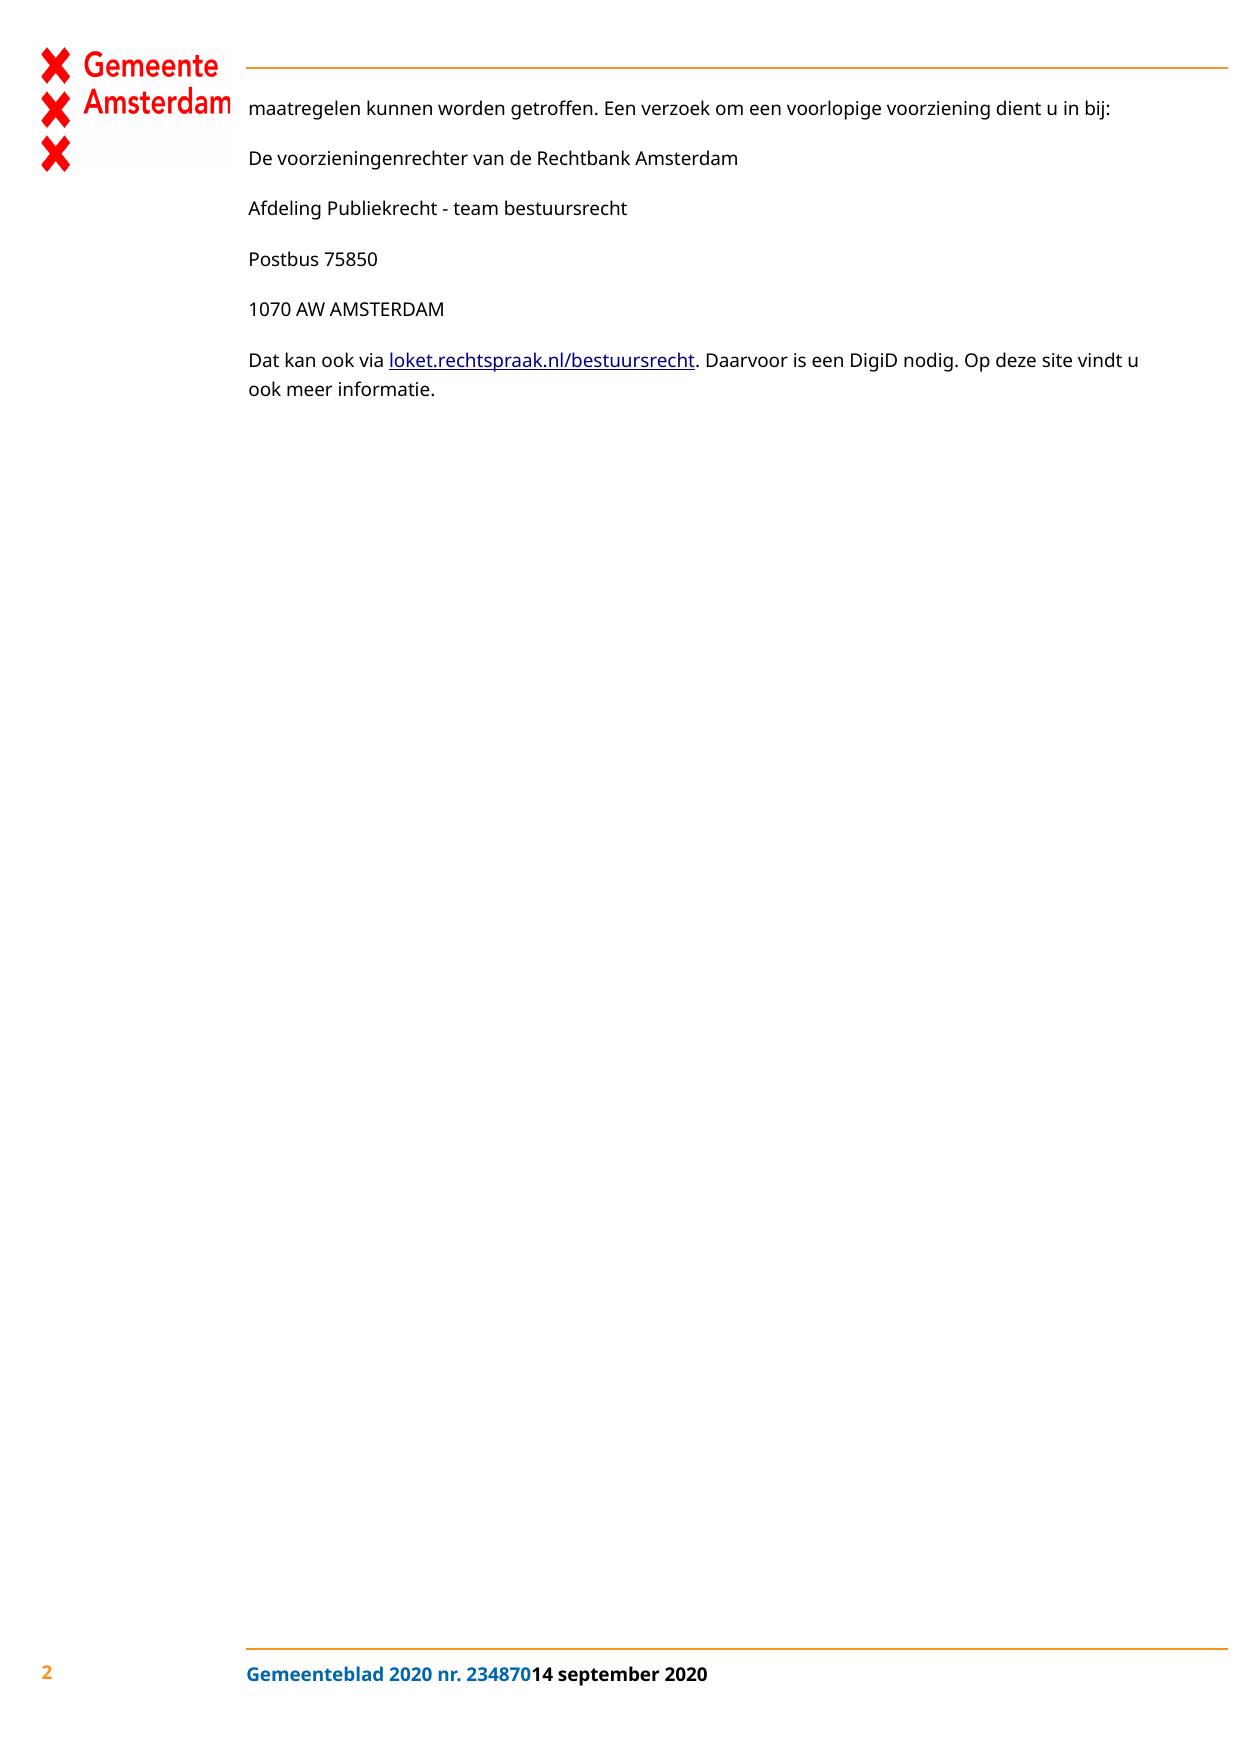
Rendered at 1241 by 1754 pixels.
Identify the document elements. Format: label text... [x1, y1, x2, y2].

text 1070 AW AMSTERDAM [248, 296, 1152, 322]
text Dat kan ook via loket.rechtspraak.nl/bestuursrecht. Daarvoor is een DigiD nodig. Op deze site vindt u ook meer informatie. [248, 347, 1152, 402]
picture [41, 47, 231, 172]
text Afdeling Publiekrecht - team bestuursrecht [248, 196, 1152, 221]
text Postbus 75850 [248, 246, 1152, 272]
text De voorzieningenrechter van de Rechtbank Amsterdam [248, 145, 1152, 171]
text maatregelen kunnen worden getroffen. Een verzoek om een voorlopige voorziening dient u in bij: [248, 95, 1152, 121]
